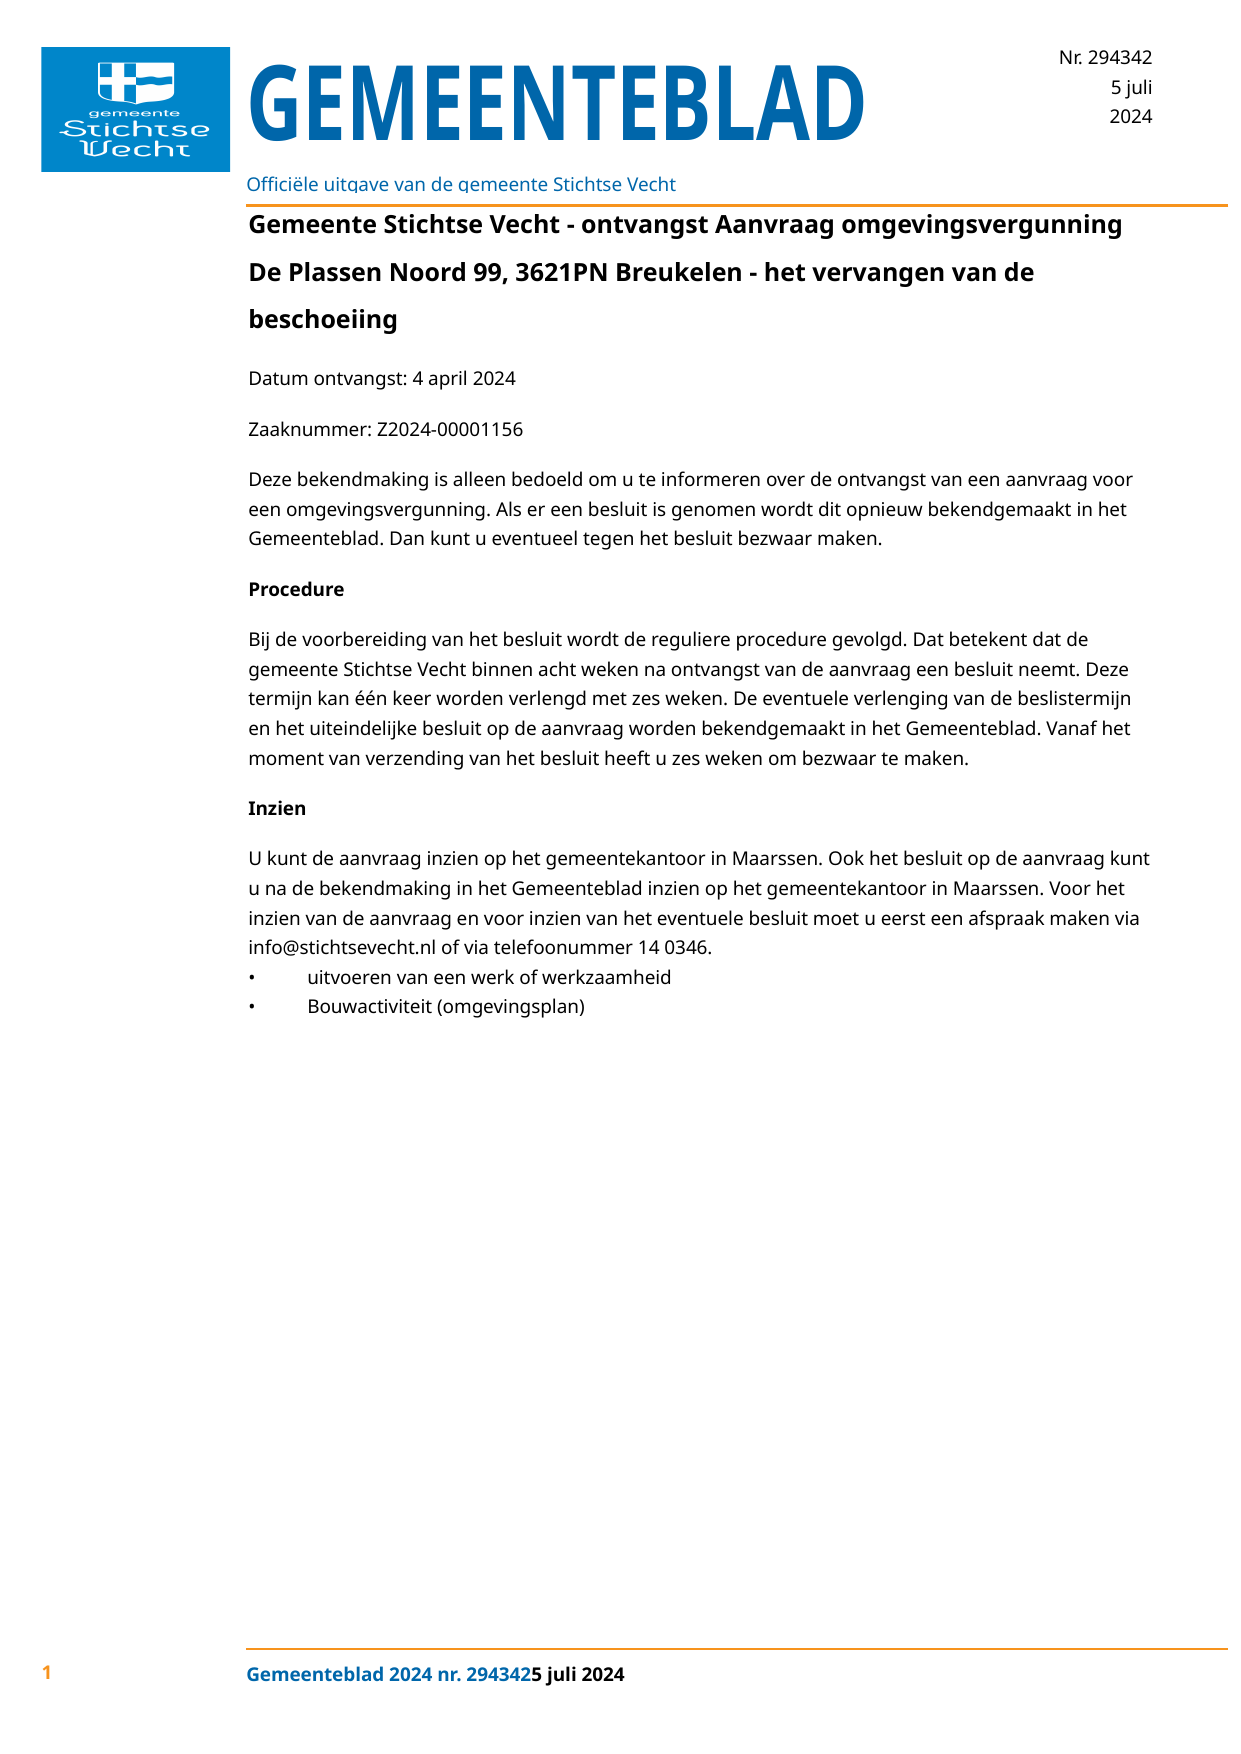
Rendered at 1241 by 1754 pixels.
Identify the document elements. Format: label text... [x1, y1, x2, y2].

text Bij de voorbereiding van het besluit wordt de reguliere procedure gevolgd. Dat betekent dat de gemeente Stichtse Vecht binnen acht weken na ontvangst van de aanvraag een besluit neemt. Deze termijn kan één keer worden verlengd met zes weken. De eventuele verlenging van de beslistermijn en het uiteindelijke besluit op de aanvraag worden bekendgemaakt in het Gemeenteblad. Vanaf het moment van verzending van het besluit heeft u zes weken om bezwaar te maken. [248, 626, 1152, 770]
picture [99, 63, 135, 101]
text Inzien [248, 795, 1152, 821]
picture [137, 63, 174, 103]
text Datum ontvangst: 4 april 2024 [248, 366, 1152, 391]
text U kunt de aanvraag inzien op het gemeentekantoor in Maarssen. Ook het besluit op de aanvraag kunt u na de bekendmaking in het Gemeenteblad inzien op het gemeentekantoor in Maarssen. Voor het inzien van de aanvraag en voor inzien van het eventuele besluit moet u eerst een afspraak maken via info@stichtsevecht.nl of via telefoonummer 14 0346. [248, 846, 1152, 960]
list Bouwactiviteit (omgevingsplan) [248, 993, 1152, 1019]
list uitvoeren van een werk of werkzaamheid [248, 964, 1152, 989]
text Zaaknummer: Z2024-00001156 [248, 416, 1152, 442]
text Procedure [248, 576, 1152, 602]
text Deze bekendmaking is alleen bedoeld om u te informeren over de ontvangst van een aanvraag voor een omgevingsvergunning. Als er een besluit is genomen wordt dit opnieuw bekendgemaakt in het Gemeenteblad. Dan kunt u eventueel tegen het besluit bezwaar maken. [248, 466, 1152, 551]
text Gemeente Stichtse Vecht - ontvangst Aanvraag omgevingsvergunning De Plassen Noord 99, 3621PN Breukelen - het vervangen van de beschoeiing [248, 207, 1152, 336]
